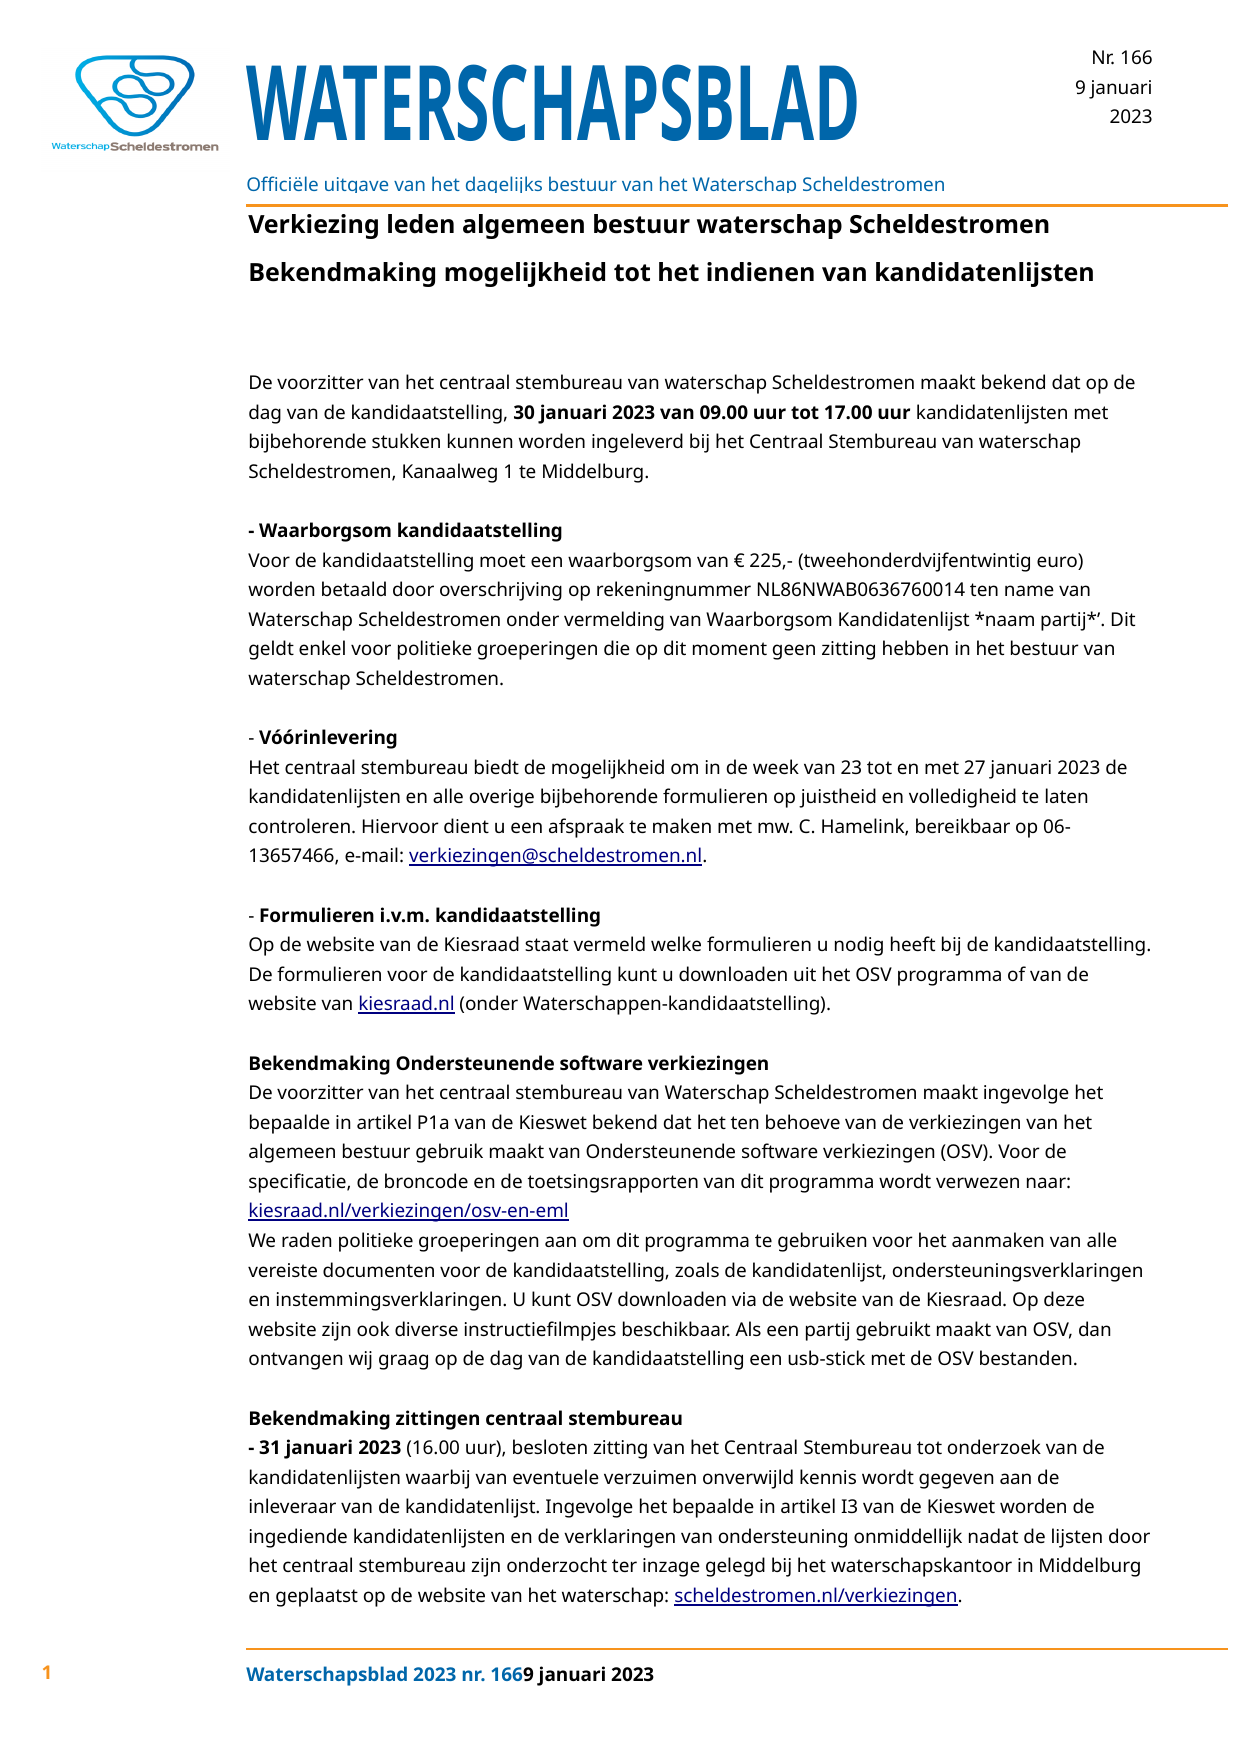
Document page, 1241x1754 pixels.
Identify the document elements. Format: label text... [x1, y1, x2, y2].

text - Waarborgsom kandidaatstelling [248, 517, 1152, 543]
picture [41, 47, 231, 172]
text - Vóórinlevering [248, 724, 1152, 750]
text De voorzitter van het centraal stembureau van Waterschap Scheldestromen maakt ingevolge het bepaalde in artikel P1a van de Kieswet bekend dat het ten behoeve van de verkiezingen van het algemeen bestuur gebruik maakt van Ondersteunende software verkiezingen (OSV). Voor de specificatie, de broncode en de toetsingsrapporten van dit programma wordt verwezen naar: kiesraad.nl/verkiezingen/osv-en-eml [248, 1079, 1152, 1223]
text Het centraal stembureau biedt de mogelijkheid om in de week van 23 tot en met 27 januari 2023 de kandidatenlijsten en alle overige bijbehorende formulieren op juistheid en volledigheid te laten controleren. Hiervoor dient u een afspraak te maken met mw. C. Hamelink, bereikbaar op 06-13657466, e-mail: verkiezingen@scheldestromen.nl. [248, 754, 1152, 868]
text - 31 januari 2023 (16.00 uur), besloten zitting van het Centraal Stembureau tot onderzoek van de kandidatenlijsten waarbij van eventuele verzuimen onverwijld kennis wordt gegeven aan de inleveraar van de kandidatenlijst. Ingevolge het bepaalde in artikel I3 van de Kieswet worden de ingediende kandidatenlijsten en de verklaringen van ondersteuning onmiddellijk nadat de lijsten door het centraal stembureau zijn onderzocht ter inzage gelegd bij het waterschapskantoor in Middelburg en geplaatst op de website van het waterschap: scheldestromen.nl/verkiezingen. [248, 1434, 1152, 1608]
text We raden politieke groeperingen aan om dit programma te gebruiken voor het aanmaken van alle vereiste documenten voor de kandidaatstelling, zoals de kandidatenlijst, ondersteuningsverklaringen en instemmingsverklaringen. U kunt OSV downloaden via de website van de Kiesraad. Op deze website zijn ook diverse instructiefilmpjes beschikbaar. Als een partij gebruikt maakt van OSV, dan ontvangen wij graag op de dag van de kandidaatstelling een usb-stick met de OSV bestanden. [248, 1227, 1152, 1371]
text Bekendmaking Ondersteunende software verkiezingen [248, 1050, 1152, 1076]
text De voorzitter van het centraal stembureau van waterschap Scheldestromen maakt bekend dat op de dag van de kandidaatstelling, 30 januari 2023 van 09.00 uur tot 17.00 uur kandidatenlijsten met bijbehorende stukken kunnen worden ingeleverd bij het Centraal Stembureau van waterschap Scheldestromen, Kanaalweg 1 te Middelburg. [248, 369, 1152, 484]
text Bekendmaking zittingen centraal stembureau [248, 1405, 1152, 1431]
text Voor de kandidaatstelling moet een waarborgsom van € 225,- (tweehonderdvijfentwintig euro) worden betaald door overschrijving op rekeningnummer NL86NWAB0636760014 ten name van Waterschap Scheldestromen onder vermelding van Waarborgsom Kandidatenlijst *naam partij*’. Dit geldt enkel voor politieke groeperingen die op dit moment geen zitting hebben in het bestuur van waterschap Scheldestromen. [248, 547, 1152, 691]
text Verkiezing leden algemeen bestuur waterschap Scheldestromen Bekendmaking mogelijkheid tot het indienen van kandidatenlijsten [248, 207, 1152, 288]
text - Formulieren i.v.m. kandidaatstelling [248, 902, 1152, 928]
text Op de website van de Kiesraad staat vermeld welke formulieren u nodig heeft bij de kandidaatstelling. De formulieren voor de kandidaatstelling kunt u downloaden uit het OSV programma of van de website van kiesraad.nl (onder Waterschappen-kandidaatstelling). [248, 931, 1152, 1016]
